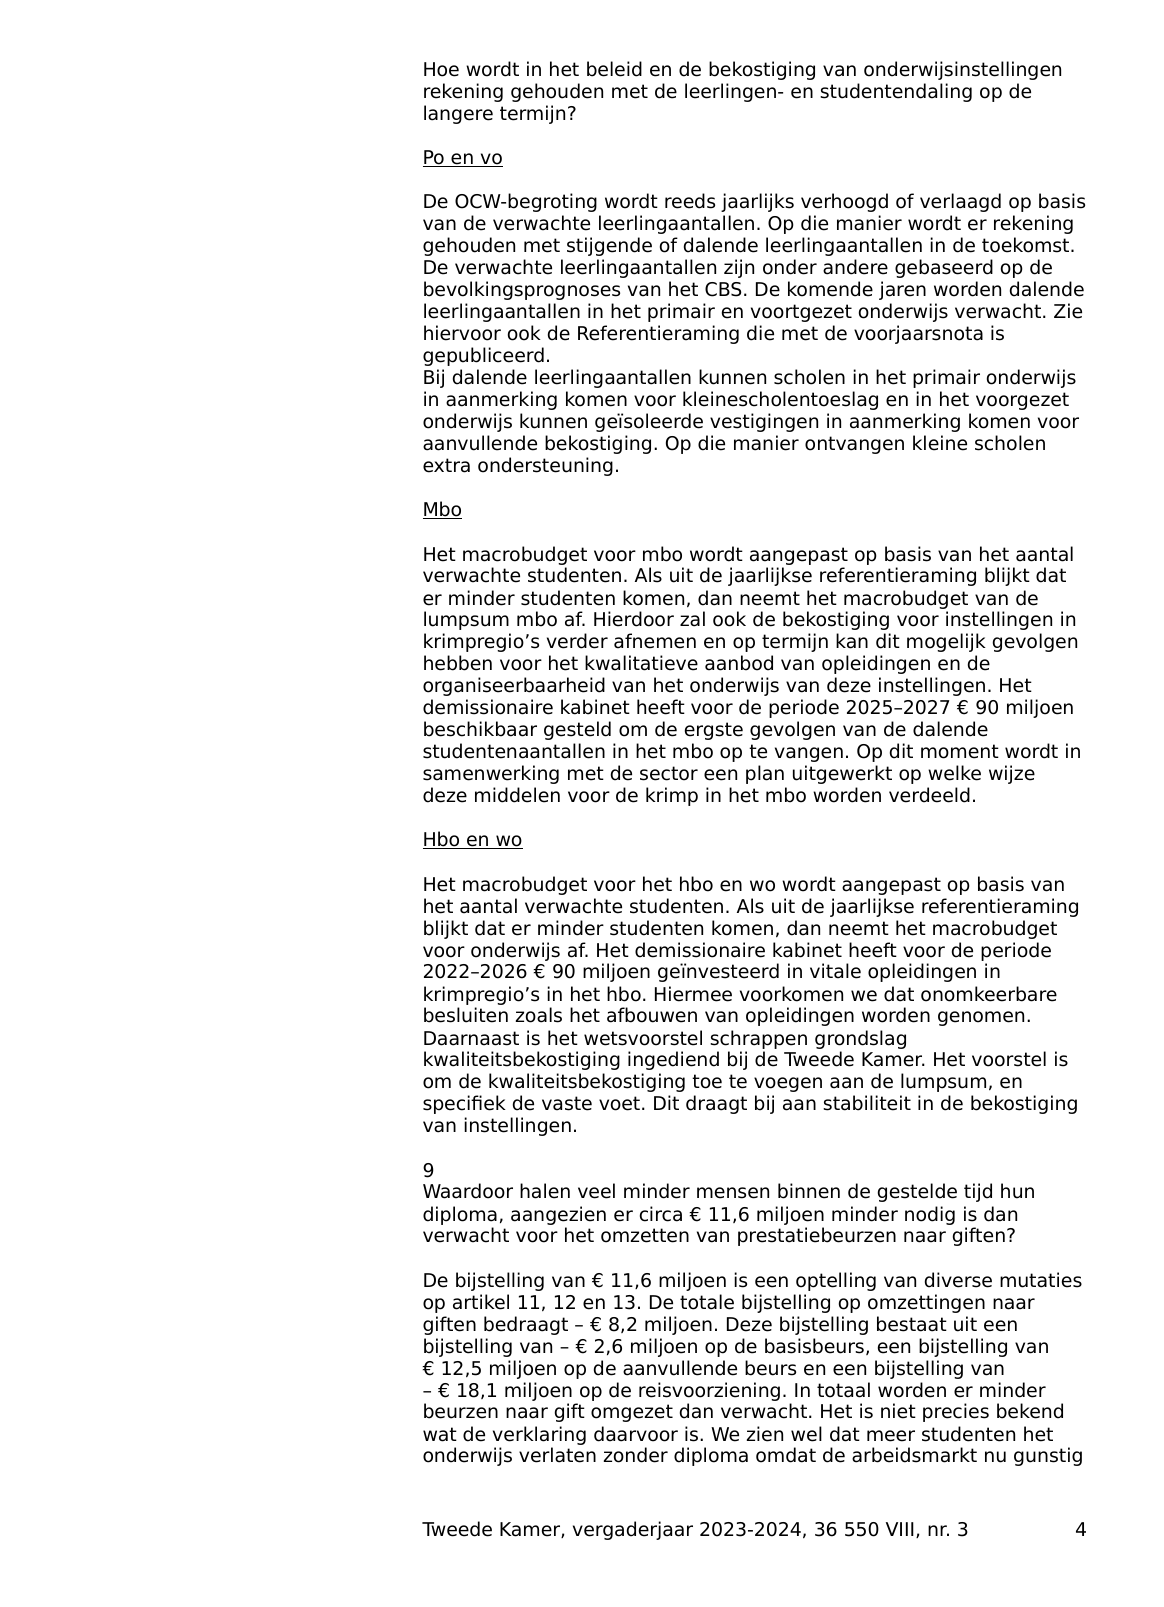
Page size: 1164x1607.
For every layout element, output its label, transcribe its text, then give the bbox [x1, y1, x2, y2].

text De OCW-begroting wordt reeds jaarlijks verhoogd of verlaagd op basis van de verwachte leerlingaantallen. Op die manier wordt er rekening gehouden met stijgende of dalende leerlingaantallen in de toekomst. [422, 191, 1087, 257]
text De bijstelling van € 11,6 miljoen is een optelling van diverse mutaties op artikel 11, 12 en 13. De totale bijstelling op omzettingen naar giften bedraagt – € 8,2 miljoen. Deze bijstelling bestaat uit een bijstelling van – € 2,6 miljoen op de basisbeurs, een bijstelling van € 12,5 miljoen op de aanvullende beurs en een bijstelling van – € 18,1 miljoen op de reisvoorziening. In totaal worden er minder beurzen naar gift omgezet dan verwacht. Het is niet precies bekend wat de verklaring daarvoor is. We zien wel dat meer studenten het onderwijs verlaten zonder diploma omdat de arbeidsmarkt nu gunstig [422, 1269, 1087, 1467]
text Bij dalende leerlingaantallen kunnen scholen in het primair onderwijs in aanmerking komen voor kleinescholentoeslag en in het voorgezet onderwijs kunnen geïsoleerde vestigingen in aanmerking komen voor aanvullende bekostiging. Op die manier ontvangen kleine scholen extra ondersteuning. [422, 367, 1087, 477]
text Waardoor halen veel minder mensen binnen de gestelde tijd hun diploma, aangezien er circa € 11,6 miljoen minder nodig is dan verwacht voor het omzetten van prestatiebeurzen naar giften? [422, 1181, 1087, 1247]
subtitle Mbo [422, 499, 1087, 521]
text Het macrobudget voor mbo wordt aangepast op basis van het aantal verwachte studenten. Als uit de jaarlijkse referentieraming blijkt dat er minder studenten komen, dan neemt het macrobudget van de lumpsum mbo af. Hierdoor zal ook de bekostiging voor instellingen in krimpregio’s verder afnemen en op termijn kan dit mogelijk gevolgen hebben voor het kwalitatieve aanbod van opleidingen en de organiseerbaarheid van het onderwijs van deze instellingen. Het demissionaire kabinet heeft voor de periode 2025–2027 € 90 miljoen beschikbaar gesteld om de ergste gevolgen van de dalende studentenaantallen in het mbo op te vangen. Op dit moment wordt in samenwerking met de sector een plan uitgewerkt op welke wijze deze middelen voor de krimp in het mbo worden verdeeld. [422, 543, 1087, 807]
subtitle Hbo en wo [422, 829, 1087, 851]
text 9 [422, 1159, 1087, 1181]
subtitle Po en vo [422, 147, 1087, 169]
text De verwachte leerlingaantallen zijn onder andere gebaseerd op de bevolkingsprognoses van het CBS. De komende jaren worden dalende leerlingaantallen in het primair en voortgezet onderwijs verwacht. Zie hiervoor ook de Referentieraming die met de voorjaarsnota is gepubliceerd. [422, 257, 1087, 367]
text Het macrobudget voor het hbo en wo wordt aangepast op basis van het aantal verwachte studenten. Als uit de jaarlijkse referentieraming blijkt dat er minder studenten komen, dan neemt het macrobudget voor onderwijs af. Het demissionaire kabinet heeft voor de periode 2022–2026 € 90 miljoen geïnvesteerd in vitale opleidingen in krimpregio’s in het hbo. Hiermee voorkomen we dat onomkeerbare besluiten zoals het afbouwen van opleidingen worden genomen. Daarnaast is het wetsvoorstel schrappen grondslag kwaliteitsbekostiging ingediend bij de Tweede Kamer. Het voorstel is om de kwaliteitsbekostiging toe te voegen aan de lumpsum, en specifiek de vaste voet. Dit draagt bij aan stabiliteit in de bekostiging van instellingen. [422, 873, 1087, 1137]
text Hoe wordt in het beleid en de bekostiging van onderwijsinstellingen rekening gehouden met de leerlingen- en studentendaling op de langere termijn? [422, 59, 1087, 125]
